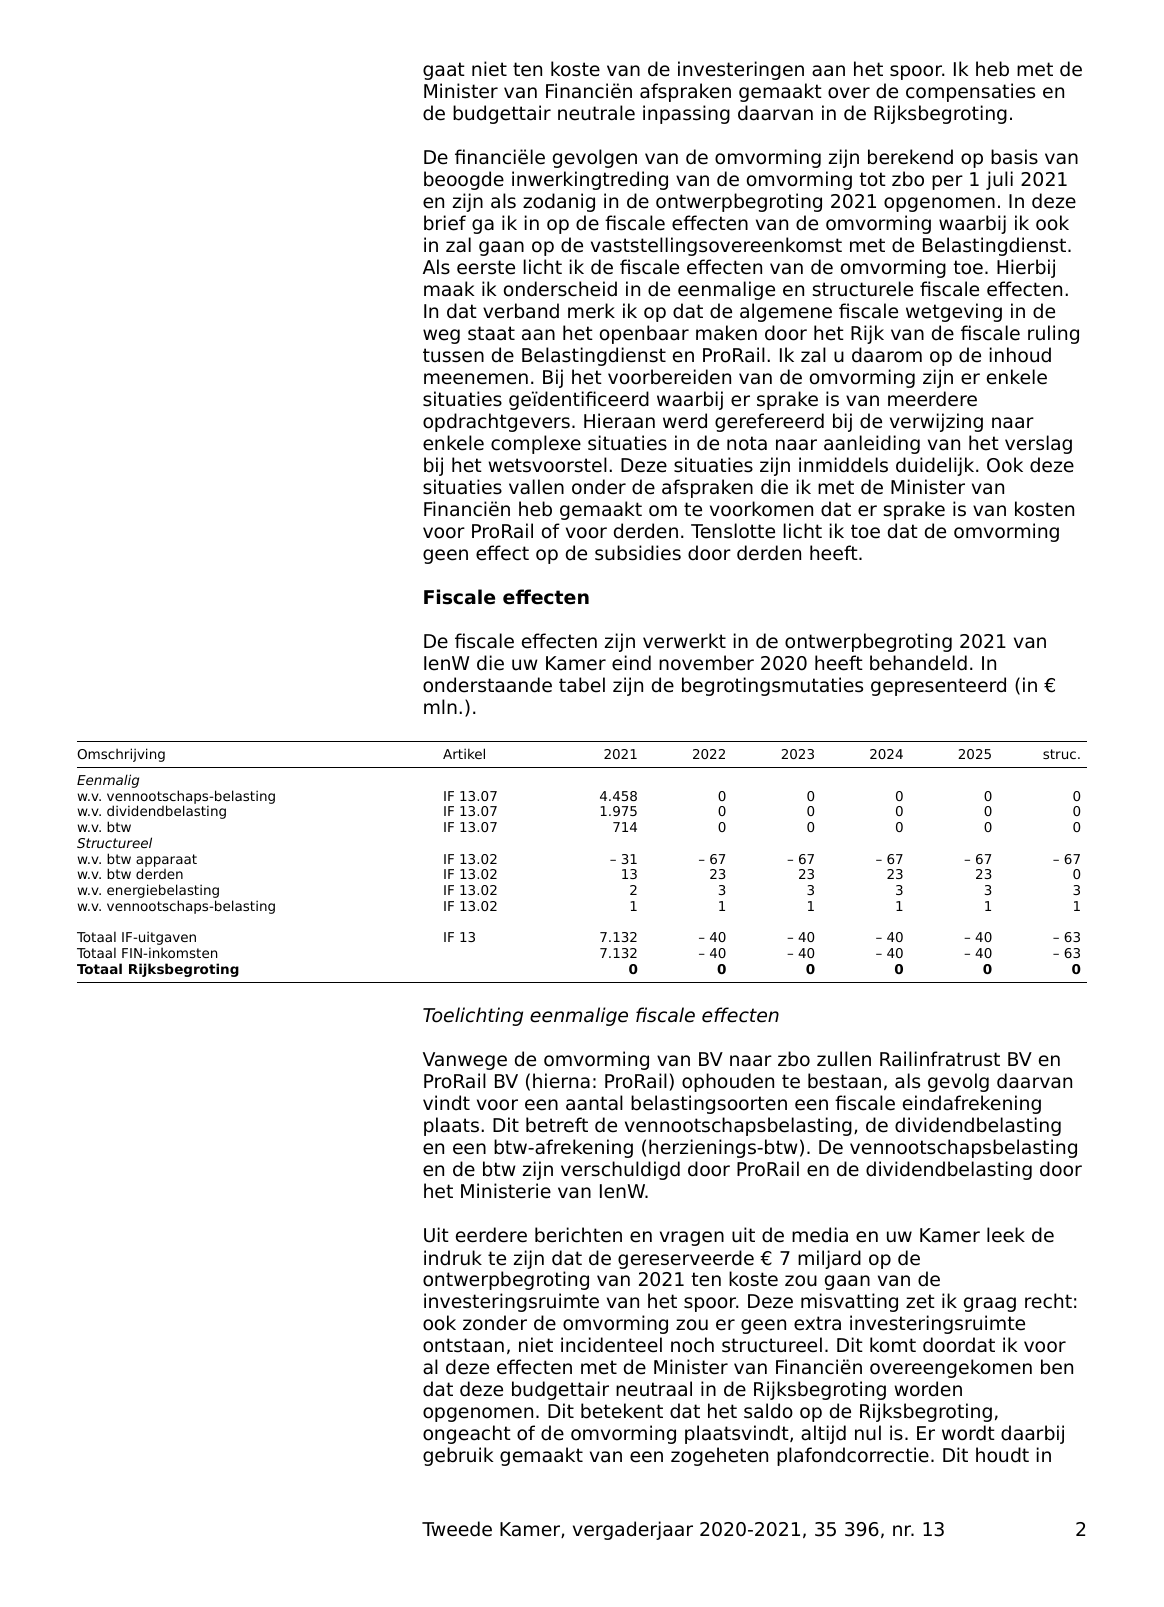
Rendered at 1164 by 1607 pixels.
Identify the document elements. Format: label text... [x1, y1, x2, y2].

table_cell [437, 768, 555, 788]
table_cell 7.132 [555, 930, 644, 946]
table_cell [909, 836, 998, 851]
table_cell [555, 914, 644, 930]
table_cell IF 13.07 [437, 820, 555, 836]
table_cell 2 [555, 883, 644, 899]
table_cell [909, 914, 998, 930]
table_cell 0 [998, 867, 1087, 883]
table_cell Totaal Rijksbegroting [77, 962, 437, 982]
table_cell [644, 914, 732, 930]
table_cell [998, 836, 1087, 851]
table_cell IF 13.02 [437, 883, 555, 899]
table_cell – 40 [644, 930, 732, 946]
table_cell – 31 [555, 851, 644, 867]
table_cell – 40 [732, 946, 821, 962]
table_cell [821, 768, 909, 788]
table_cell – 40 [821, 946, 909, 962]
table_cell 0 [821, 820, 909, 836]
table_cell – 40 [909, 930, 998, 946]
table_cell 13 [555, 867, 644, 883]
table_header 2021 [555, 742, 644, 767]
table_cell 0 [644, 789, 732, 804]
table_cell 1 [644, 899, 732, 914]
table_cell 0 [998, 820, 1087, 836]
table_cell w.v. btw [77, 820, 437, 836]
table_cell 0 [909, 789, 998, 804]
table_cell 0 [644, 820, 732, 836]
table_cell 0 [909, 820, 998, 836]
table_header 2024 [821, 742, 909, 767]
table_cell 0 [998, 962, 1087, 982]
table_cell IF 13.02 [437, 851, 555, 867]
table_cell [644, 768, 732, 788]
text De financiële gevolgen van de omvorming zijn berekend op basis van beoogde inwerkingtreding van de omvorming tot zbo per 1 juli 2021 en zijn als zodanig in de ontwerpbegroting 2021 opgenomen. In deze brief ga ik in op de fiscale effecten van de omvorming waarbij ik ook in zal gaan op de vaststellingsovereenkomst met de Belastingdienst. Als eerste licht ik de fiscale effecten van de omvorming toe. Hierbij maak ik onderscheid in de eenmalige en structurele fiscale effecten. In dat verband merk ik op dat de algemene fiscale wetgeving in de weg staat aan het openbaar maken door het Rijk van de fiscale ruling tussen de Belastingdienst en ProRail. Ik zal u daarom op de inhoud meenemen. Bij het voorbereiden van de omvorming zijn er enkele situaties geïdentificeerd waarbij er sprake is van meerdere opdrachtgevers. Hieraan werd gerefereerd bij de verwijzing naar enkele complexe situaties in de nota naar aanleiding van het verslag bij het wetsvoorstel. Deze situaties zijn inmiddels duidelijk. Ook deze situaties vallen onder de afspraken die ik met de Minister van Financiën heb gemaakt om te voorkomen dat er sprake is van kosten voor ProRail of voor derden. Tenslotte licht ik toe dat de omvorming geen effect op de subsidies door derden heeft. [422, 147, 1087, 565]
table_cell w.v. vennootschaps-belasting [77, 789, 437, 804]
table_cell 3 [821, 883, 909, 899]
table_cell w.v. vennootschaps-belasting [77, 899, 437, 914]
table_cell [437, 946, 555, 962]
table_cell 1 [732, 899, 821, 914]
table_cell [998, 914, 1087, 930]
table_cell – 63 [998, 930, 1087, 946]
table_cell 0 [909, 804, 998, 820]
table_cell [732, 914, 821, 930]
table_cell Eenmalig [77, 768, 437, 788]
text Uit eerdere berichten en vragen uit de media en uw Kamer leek de indruk te zijn dat de gereserveerde € 7 miljard op de ontwerpbegroting van 2021 ten koste zou gaan van de investeringsruimte van het spoor. Deze misvatting zet ik graag recht: ook zonder de omvorming zou er geen extra investeringsruimte ontstaan, niet incidenteel noch structureel. Dit komt doordat ik voor al deze effecten met de Minister van Financiën overeengekomen ben dat deze budgettair neutraal in de Rijksbegroting worden opgenomen. Dit betekent dat het saldo op de Rijksbegroting, ongeacht of de omvorming plaatsvindt, altijd nul is. Er wordt daarbij gebruik gemaakt van een zogeheten plafondcorrectie. Dit houdt in [422, 1225, 1087, 1467]
table_cell 0 [555, 962, 644, 982]
table_cell – 40 [909, 946, 998, 962]
table_cell IF 13 [437, 930, 555, 946]
table_cell 0 [821, 789, 909, 804]
table_cell 3 [998, 883, 1087, 899]
table_cell Totaal IF-uitgaven [77, 930, 437, 946]
table_cell 0 [732, 789, 821, 804]
table_cell [555, 768, 644, 788]
table_cell 0 [732, 962, 821, 982]
table_cell 7.132 [555, 946, 644, 962]
subtitle Toelichting eenmalige fiscale effecten [422, 1005, 1087, 1027]
table_cell Structureel [77, 836, 437, 851]
table_cell 0 [644, 804, 732, 820]
text De fiscale effecten zijn verwerkt in de ontwerpbegroting 2021 van IenW die uw Kamer eind november 2020 heeft behandeld. In onderstaande tabel zijn de begrotingsmutaties gepresenteerd (in € mln.). [422, 631, 1087, 719]
table_cell [821, 836, 909, 851]
table_cell w.v. btw derden [77, 867, 437, 883]
table_cell 3 [909, 883, 998, 899]
table_cell [821, 914, 909, 930]
table_cell 23 [821, 867, 909, 883]
table_cell [998, 768, 1087, 788]
table_cell 1 [909, 899, 998, 914]
table_cell 0 [909, 962, 998, 982]
table_header Artikel [437, 742, 555, 767]
table_cell Totaal FIN-inkomsten [77, 946, 437, 962]
table_cell 0 [998, 789, 1087, 804]
table_cell 714 [555, 820, 644, 836]
table_cell IF 13.02 [437, 867, 555, 883]
table_cell – 67 [821, 851, 909, 867]
table_cell 1 [821, 899, 909, 914]
table_cell [77, 914, 437, 930]
table_cell – 63 [998, 946, 1087, 962]
table_cell – 67 [998, 851, 1087, 867]
table_cell 23 [732, 867, 821, 883]
text gaat niet ten koste van de investeringen aan het spoor. Ik heb met de Minister van Financiën afspraken gemaakt over de compensaties en de budgettair neutrale inpassing daarvan in de Rijksbegroting. [422, 59, 1087, 125]
table_cell w.v. dividendbelasting [77, 804, 437, 820]
subtitle Fiscale effecten [422, 587, 1087, 609]
table_cell 4.458 [555, 789, 644, 804]
text Vanwege de omvorming van BV naar zbo zullen Railinfratrust BV en ProRail BV (hierna: ProRail) ophouden te bestaan, als gevolg daarvan vindt voor een aantal belastingsoorten een fiscale eindafrekening plaats. Dit betreft de vennootschapsbelasting, de dividendbelasting en een btw-afrekening (herzienings-btw). De vennootschapsbelasting en de btw zijn verschuldigd door ProRail en de dividendbelasting door het Ministerie van IenW. [422, 1049, 1087, 1203]
table_cell w.v. btw apparaat [77, 851, 437, 867]
table_cell – 40 [821, 930, 909, 946]
table_cell – 67 [909, 851, 998, 867]
table_cell [437, 914, 555, 930]
table_cell [732, 768, 821, 788]
table_header Omschrijving [77, 742, 437, 767]
table_cell IF 13.07 [437, 804, 555, 820]
table_cell 0 [998, 804, 1087, 820]
table_cell [555, 836, 644, 851]
table_cell [437, 836, 555, 851]
table_cell – 67 [732, 851, 821, 867]
table_cell – 40 [644, 946, 732, 962]
table_cell 0 [732, 804, 821, 820]
table_cell 1.975 [555, 804, 644, 820]
table_cell 23 [644, 867, 732, 883]
table_cell 0 [644, 962, 732, 982]
table_cell [644, 836, 732, 851]
table_cell 23 [909, 867, 998, 883]
table_cell – 40 [732, 930, 821, 946]
table_cell [909, 768, 998, 788]
table_cell [732, 836, 821, 851]
table_cell 3 [644, 883, 732, 899]
table_cell IF 13.07 [437, 789, 555, 804]
table_cell – 67 [644, 851, 732, 867]
table_header 2023 [732, 742, 821, 767]
table_cell 1 [998, 899, 1087, 914]
table_cell 3 [732, 883, 821, 899]
table_cell 1 [555, 899, 644, 914]
table_header 2022 [644, 742, 732, 767]
table_header 2025 [909, 742, 998, 767]
table_cell [437, 962, 555, 982]
table_cell 0 [821, 804, 909, 820]
table_header struc. [998, 742, 1087, 767]
table_cell w.v. energiebelasting [77, 883, 437, 899]
table_cell 0 [732, 820, 821, 836]
table_cell IF 13.02 [437, 899, 555, 914]
table_cell 0 [821, 962, 909, 982]
